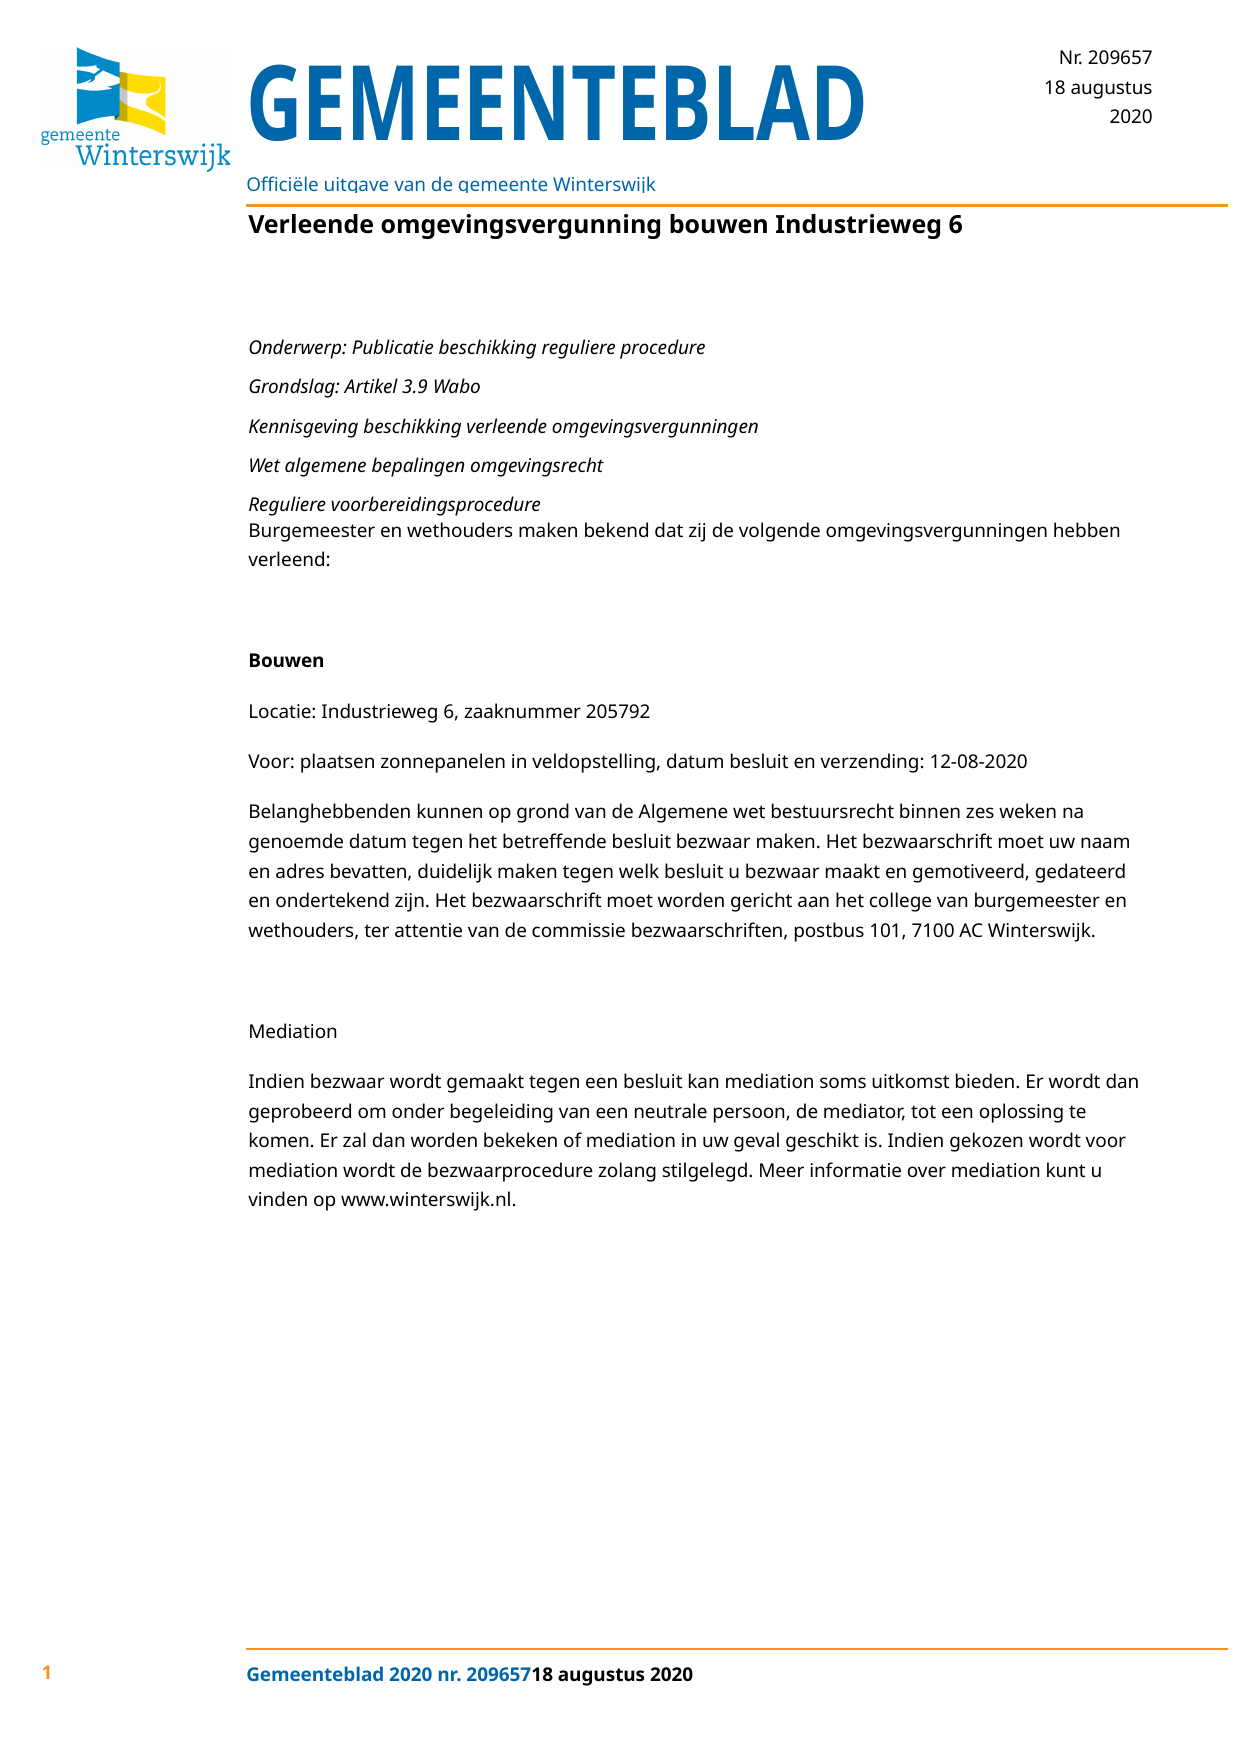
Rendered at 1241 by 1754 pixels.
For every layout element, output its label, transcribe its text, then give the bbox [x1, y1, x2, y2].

text Bouwen [248, 647, 1152, 673]
text Grondslag: Artikel 3.9 Wabo [248, 373, 1152, 399]
picture [225, 153, 231, 162]
picture [41, 47, 231, 172]
text Onderwerp: Publicatie beschikking reguliere procedure [248, 334, 1152, 360]
text Belanghebbenden kunnen op grond van de Algemene wet bestuursrecht binnen zes weken na genoemde datum tegen het betreffende besluit bezwaar maken. Het bezwaarschrift moet uw naam en adres bevatten, duidelijk maken tegen welk besluit u bezwaar maakt en gemotiveerd, gedateerd en ondertekend zijn. Het bezwaarschrift moet worden gericht aan het college van burgemeester en wethouders, ter attentie van de commissie bezwaarschriften, postbus 101, 7100 AC Winterswijk. [248, 799, 1152, 943]
text Mediation [248, 1018, 1152, 1044]
text Reguliere voorbereidingsprocedure [248, 491, 1152, 517]
text Burgemeester en wethouders maken bekend dat zij de volgende omgevingsvergunningen hebben verleend: [248, 517, 1152, 572]
text Wet algemene bepalingen omgevingsrecht [248, 452, 1152, 478]
text Voor: plaatsen zonnepanelen in veldopstelling, datum besluit en verzending: 12-08-2020 [248, 748, 1152, 774]
text Kennisgeving beschikking verleende omgevingsvergunningen [248, 413, 1152, 438]
text Verleende omgevingsvergunning bouwen Industrieweg 6 [248, 207, 1152, 241]
text Indien bezwaar wordt gemaakt tegen een besluit kan mediation soms uitkomst bieden. Er wordt dan geprobeerd om onder begeleiding van een neutrale persoon, de mediator, tot een oplossing te komen. Er zal dan worden bekeken of mediation in uw geval geschikt is. Indien gekozen wordt voor mediation wordt de bezwaarprocedure zolang stilgelegd. Meer informatie over mediation kunt u vinden op www.winterswijk.nl. [248, 1068, 1152, 1212]
text Locatie: Industrieweg 6, zaaknummer 205792 [248, 698, 1152, 724]
